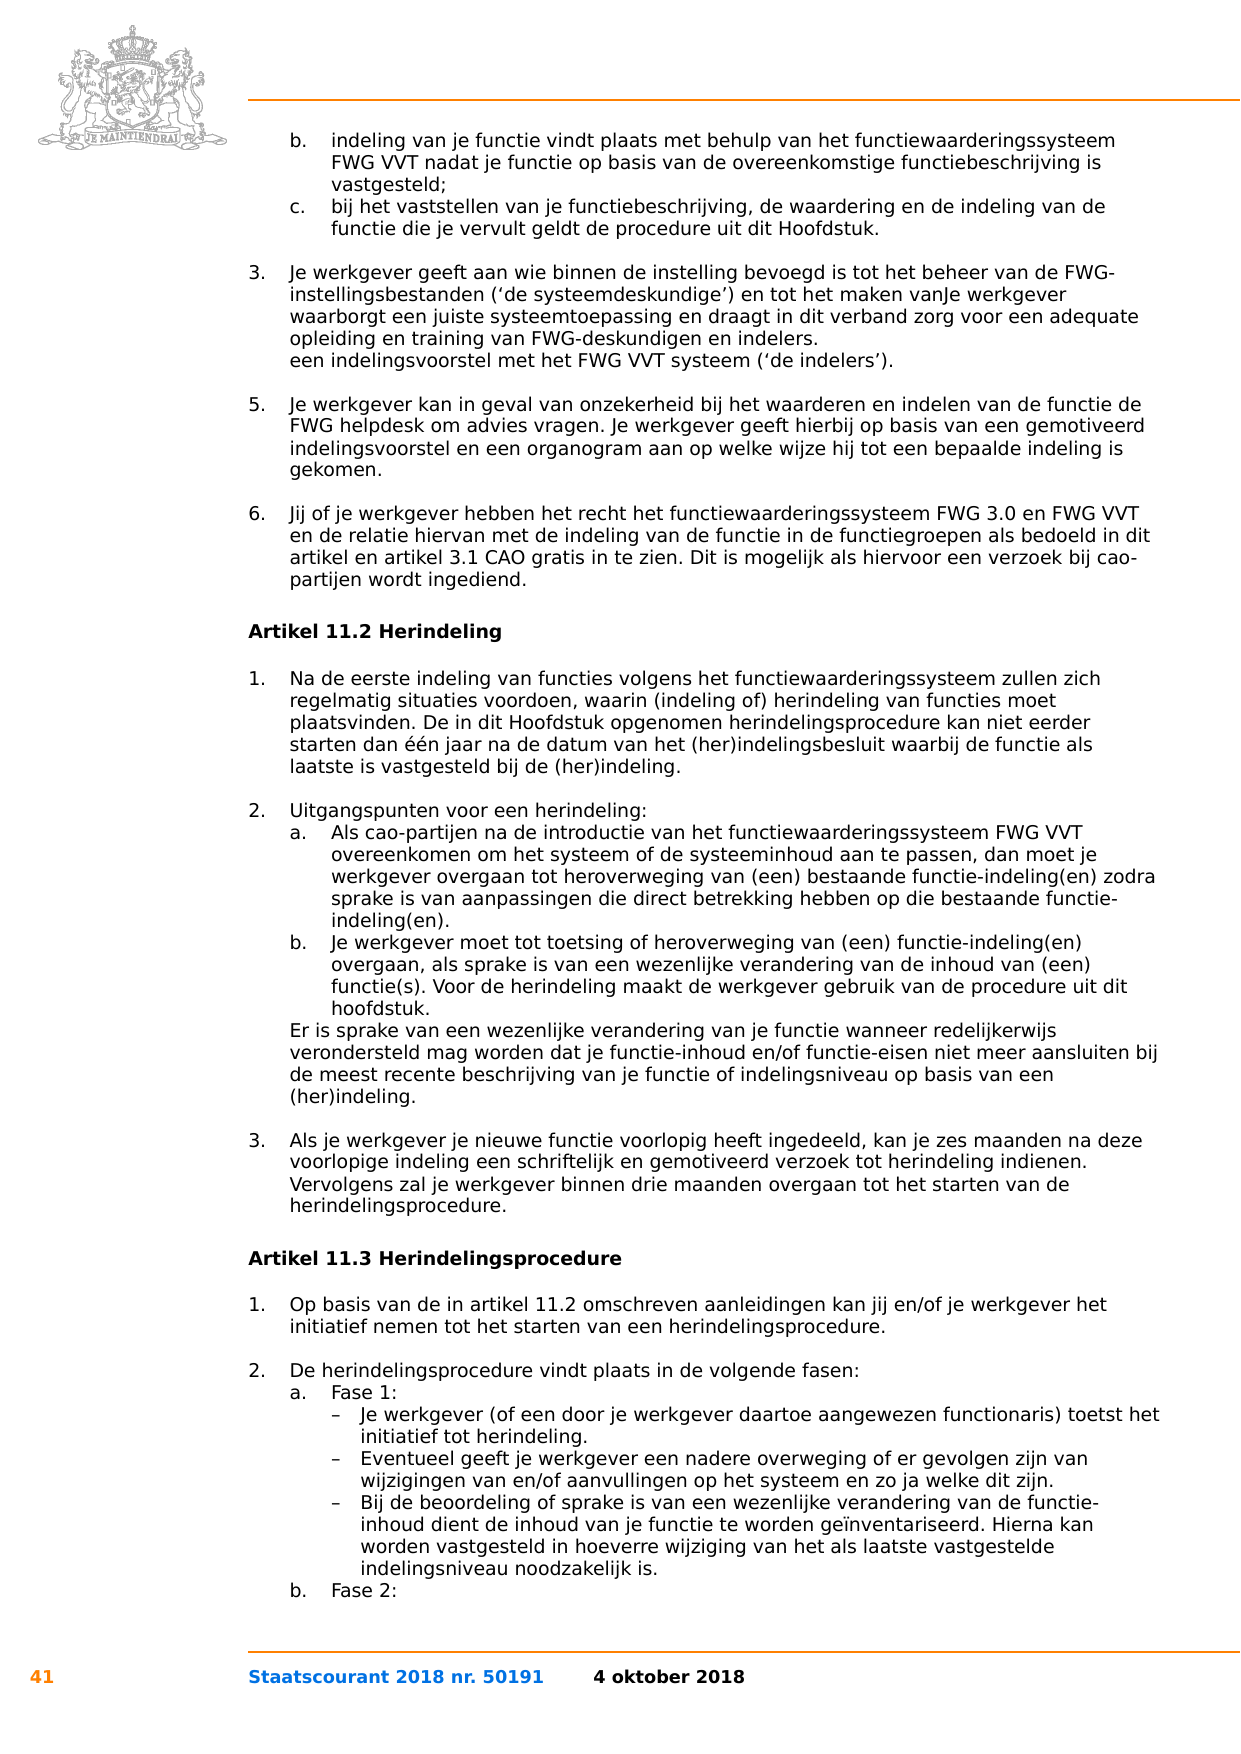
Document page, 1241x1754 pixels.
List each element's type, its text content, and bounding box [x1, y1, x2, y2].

picture [38, 25, 227, 150]
text 5. Je werkgever kan in geval van onzekerheid bij het waarderen en indelen van de functie de FWG helpdesk om advies vragen. Je werkgever geeft hierbij op basis van een gemotiveerd indelingsvoorstel en een organogram aan op welke wijze hij tot een bepaalde indeling is gekomen. [248, 393, 1163, 481]
text c. bij het vaststellen van je functiebeschrijving, de waardering en de indeling van de functie die je vervult geldt de procedure uit dit Hoofdstuk. [289, 196, 1163, 240]
text b. Fase 2: [289, 1580, 1163, 1602]
text – Eventueel geeft je werkgever een nadere overweging of er gevolgen zijn van wijzigingen van en/of aanvullingen op het systeem en zo ja welke dit zijn. [331, 1448, 1163, 1492]
subtitle Artikel 11.3 Herindelingsprocedure [248, 1247, 1163, 1269]
text 2. De herindelingsprocedure vindt plaats in de volgende fasen: [248, 1360, 1163, 1382]
text 1. Op basis van de in artikel 11.2 omschreven aanleidingen kan jij en/of je werkgever het initiatief nemen tot het starten van een herindelingsprocedure. [248, 1294, 1163, 1338]
text a. Fase 1: [289, 1382, 1163, 1404]
text 1. Na de eerste indeling van functies volgens het functiewaarderingssysteem zullen zich regelmatig situaties voordoen, waarin (indeling of) herindeling van functies moet plaatsvinden. De in dit Hoofdstuk opgenomen herindelingsprocedure kan niet eerder starten dan één jaar na de datum van het (her)indelingsbesluit waarbij de functie als laatste is vastgesteld bij de (her)indeling. [248, 668, 1163, 778]
text b. indeling van je functie vindt plaats met behulp van het functiewaarderingssysteem FWG VVT nadat je functie op basis van de overeenkomstige functiebeschrijving is vastgesteld; [289, 130, 1163, 196]
text a. Als cao-partijen na de introductie van het functiewaarderingssysteem FWG VVT overeenkomen om het systeem of de systeeminhoud aan te passen, dan moet je werkgever overgaan tot heroverweging van (een) bestaande functie-indeling(en) zodra sprake is van aanpassingen die direct betrekking hebben op die bestaande functie- indeling(en). [289, 822, 1163, 932]
text Er is sprake van een wezenlijke verandering van je functie wanneer redelijkerwijs verondersteld mag worden dat je functie-inhoud en/of functie-eisen niet meer aansluiten bij de meest recente beschrijving van je functie of indelingsniveau op basis van een (her)indeling. [289, 1020, 1163, 1108]
text 6. Jij of je werkgever hebben het recht het functiewaarderingssysteem FWG 3.0 en FWG VVT en de relatie hiervan met de indeling van de functie in de functiegroepen als bedoeld in dit artikel en artikel 3.1 CAO gratis in te zien. Dit is mogelijk als hiervoor een verzoek bij cao-partijen wordt ingediend. [248, 503, 1163, 591]
text b. Je werkgever moet tot toetsing of heroverweging van (een) functie-indeling(en) overgaan, als sprake is van een wezenlijke verandering van de inhoud van (een) functie(s). Voor de herindeling maakt de werkgever gebruik van de procedure uit dit hoofdstuk. [289, 932, 1163, 1020]
text 3. Als je werkgever je nieuwe functie voorlopig heeft ingedeeld, kan je zes maanden na deze voorlopige indeling een schriftelijk en gemotiveerd verzoek tot herindeling indienen. Vervolgens zal je werkgever binnen drie maanden overgaan tot het starten van de herindelingsprocedure. [248, 1129, 1163, 1217]
text 3. Je werkgever geeft aan wie binnen de instelling bevoegd is tot het beheer van de FWG-instellingsbestanden (‘de systeemdeskundige’) en tot het maken vanJe werkgever waarborgt een juiste systeemtoepassing en draagt in dit verband zorg voor een adequate opleiding en training van FWG-deskundigen en indelers. [248, 262, 1163, 349]
text 2. Uitgangspunten voor een herindeling: [248, 800, 1163, 822]
text een indelingsvoorstel met het FWG VVT systeem (‘de indelers’). [289, 349, 1163, 372]
text – Je werkgever (of een door je werkgever daartoe aangewezen functionaris) toetst het initiatief tot herindeling. [331, 1404, 1163, 1448]
subtitle Artikel 11.2 Herindeling [248, 621, 1163, 643]
text – Bij de beoordeling of sprake is van een wezenlijke verandering van de functie-inhoud dient de inhoud van je functie te worden geïnventariseerd. Hierna kan worden vastgesteld in hoeverre wijziging van het als laatste vastgestelde indelingsniveau noodzakelijk is. [331, 1492, 1163, 1580]
